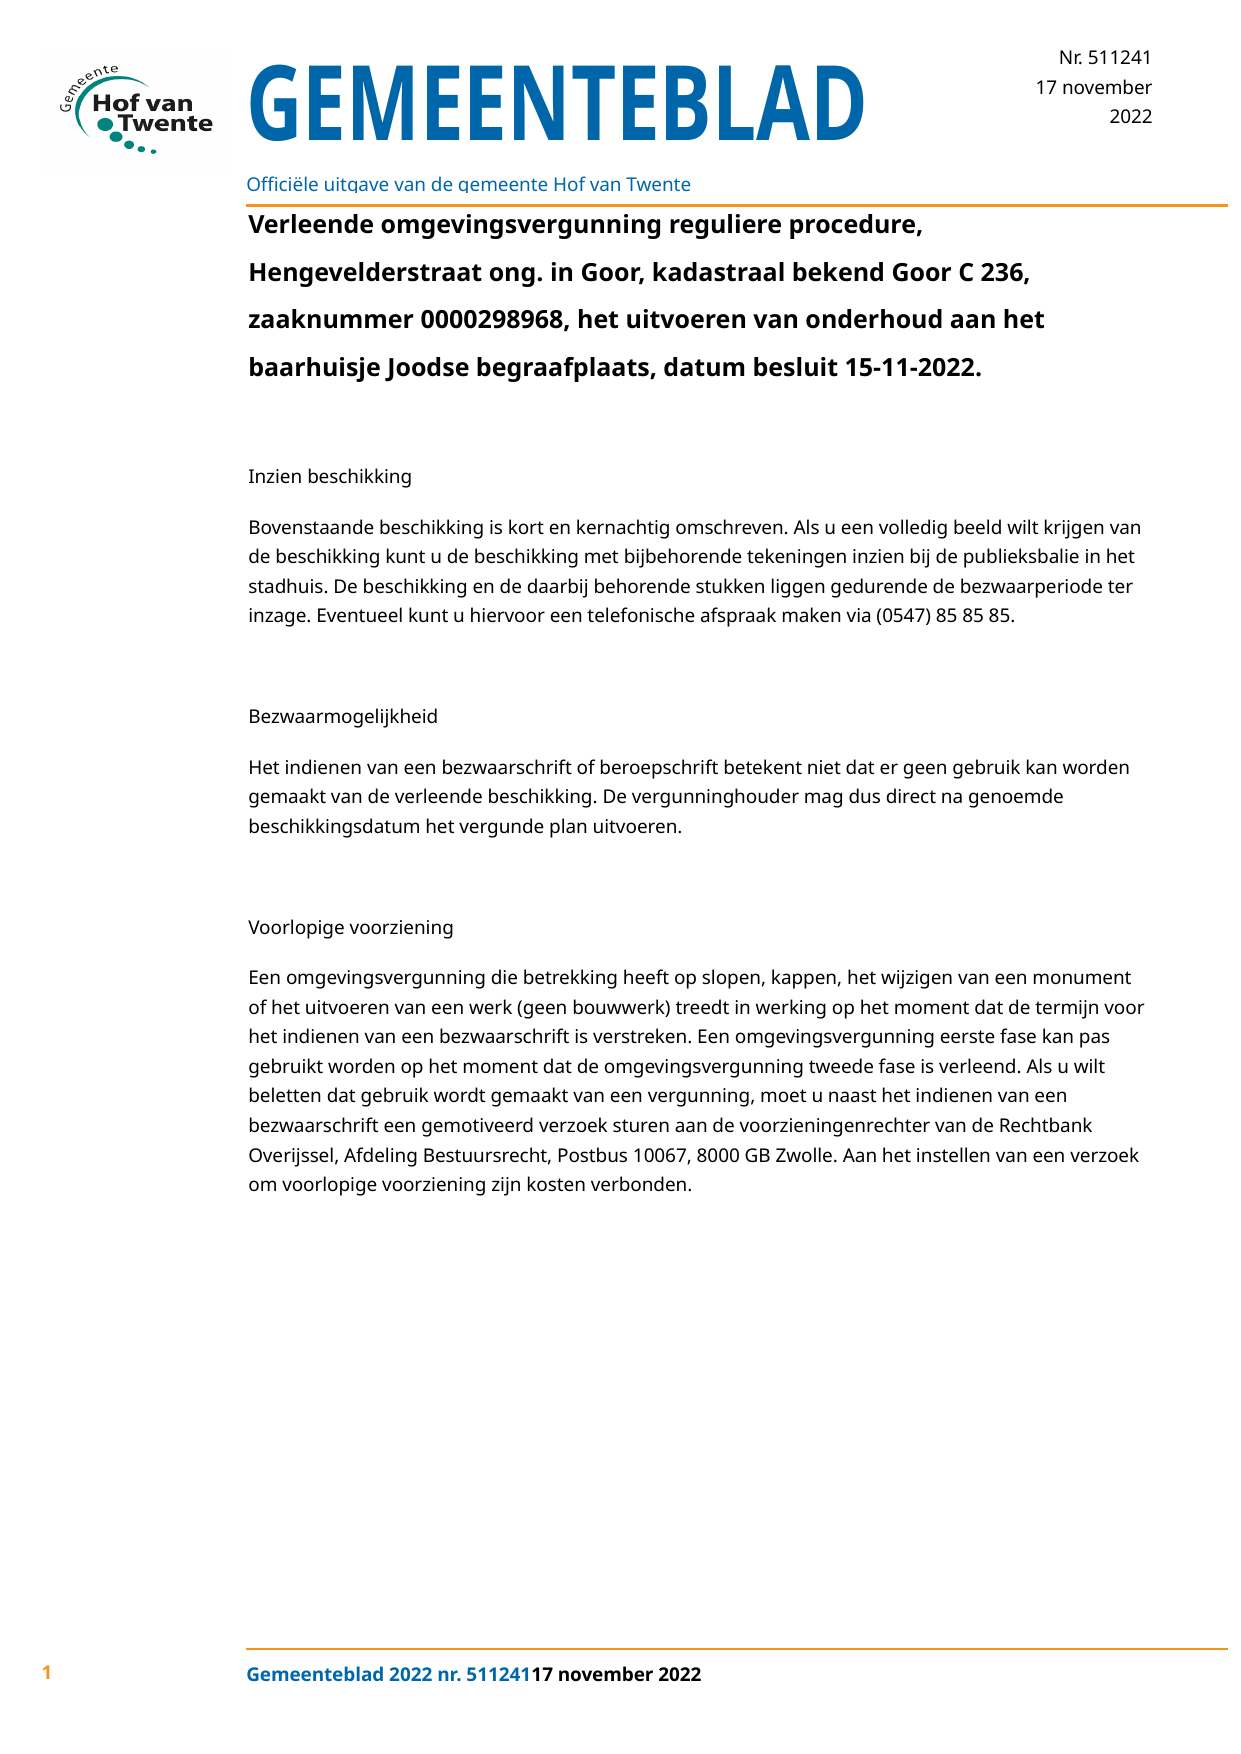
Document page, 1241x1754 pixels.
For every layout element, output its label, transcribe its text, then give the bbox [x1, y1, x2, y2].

text Inzien beschikking [248, 463, 1152, 489]
picture [41, 47, 231, 172]
text Het indienen van een bezwaarschrift of beroepschrift betekent niet dat er geen gebruik kan worden gemaakt van de verleende beschikking. De vergunninghouder mag dus direct na genoemde beschikkingsdatum het vergunde plan uitvoeren. [248, 754, 1152, 839]
text Bezwaarmogelijkheid [248, 703, 1152, 729]
text Een omgevingsvergunning die betrekking heeft op slopen, kappen, het wijzigen van een monument of het uitvoeren van een werk (geen bouwwerk) treedt in werking op het moment dat de termijn voor het indienen van een bezwaarschrift is verstreken. Een omgevingsvergunning eerste fase kan pas gebruikt worden op het moment dat de omgevingsvergunning tweede fase is verleend. Als u wilt beletten dat gebruik wordt gemaakt van een vergunning, moet u naast het indienen van een bezwaarschrift een gemotiveerd verzoek sturen aan de voorzieningenrechter van de Rechtbank Overijssel, Afdeling Bestuursrecht, Postbus 10067, 8000 GB Zwolle. Aan het instellen van een verzoek om voorlopige voorziening zijn kosten verbonden. [248, 964, 1152, 1197]
text Verleende omgevingsvergunning reguliere procedure, Hengevelderstraat ong. in Goor, kadastraal bekend Goor C 236, zaaknummer 0000298968, het uitvoeren van onderhoud aan het baarhuisje Joodse begraafplaats, datum besluit 15-11-2022. [248, 207, 1152, 384]
text Bovenstaande beschikking is kort en kernachtig omschreven. Als u een volledig beeld wilt krijgen van de beschikking kunt u de beschikking met bijbehorende tekeningen inzien bij de publieksbalie in het stadhuis. De beschikking en de daarbij behorende stukken liggen gedurende de bezwaarperiode ter inzage. Eventueel kunt u hiervoor een telefonische afspraak maken via (0547) 85 85 85. [248, 514, 1152, 628]
text Voorlopige voorziening [248, 914, 1152, 940]
